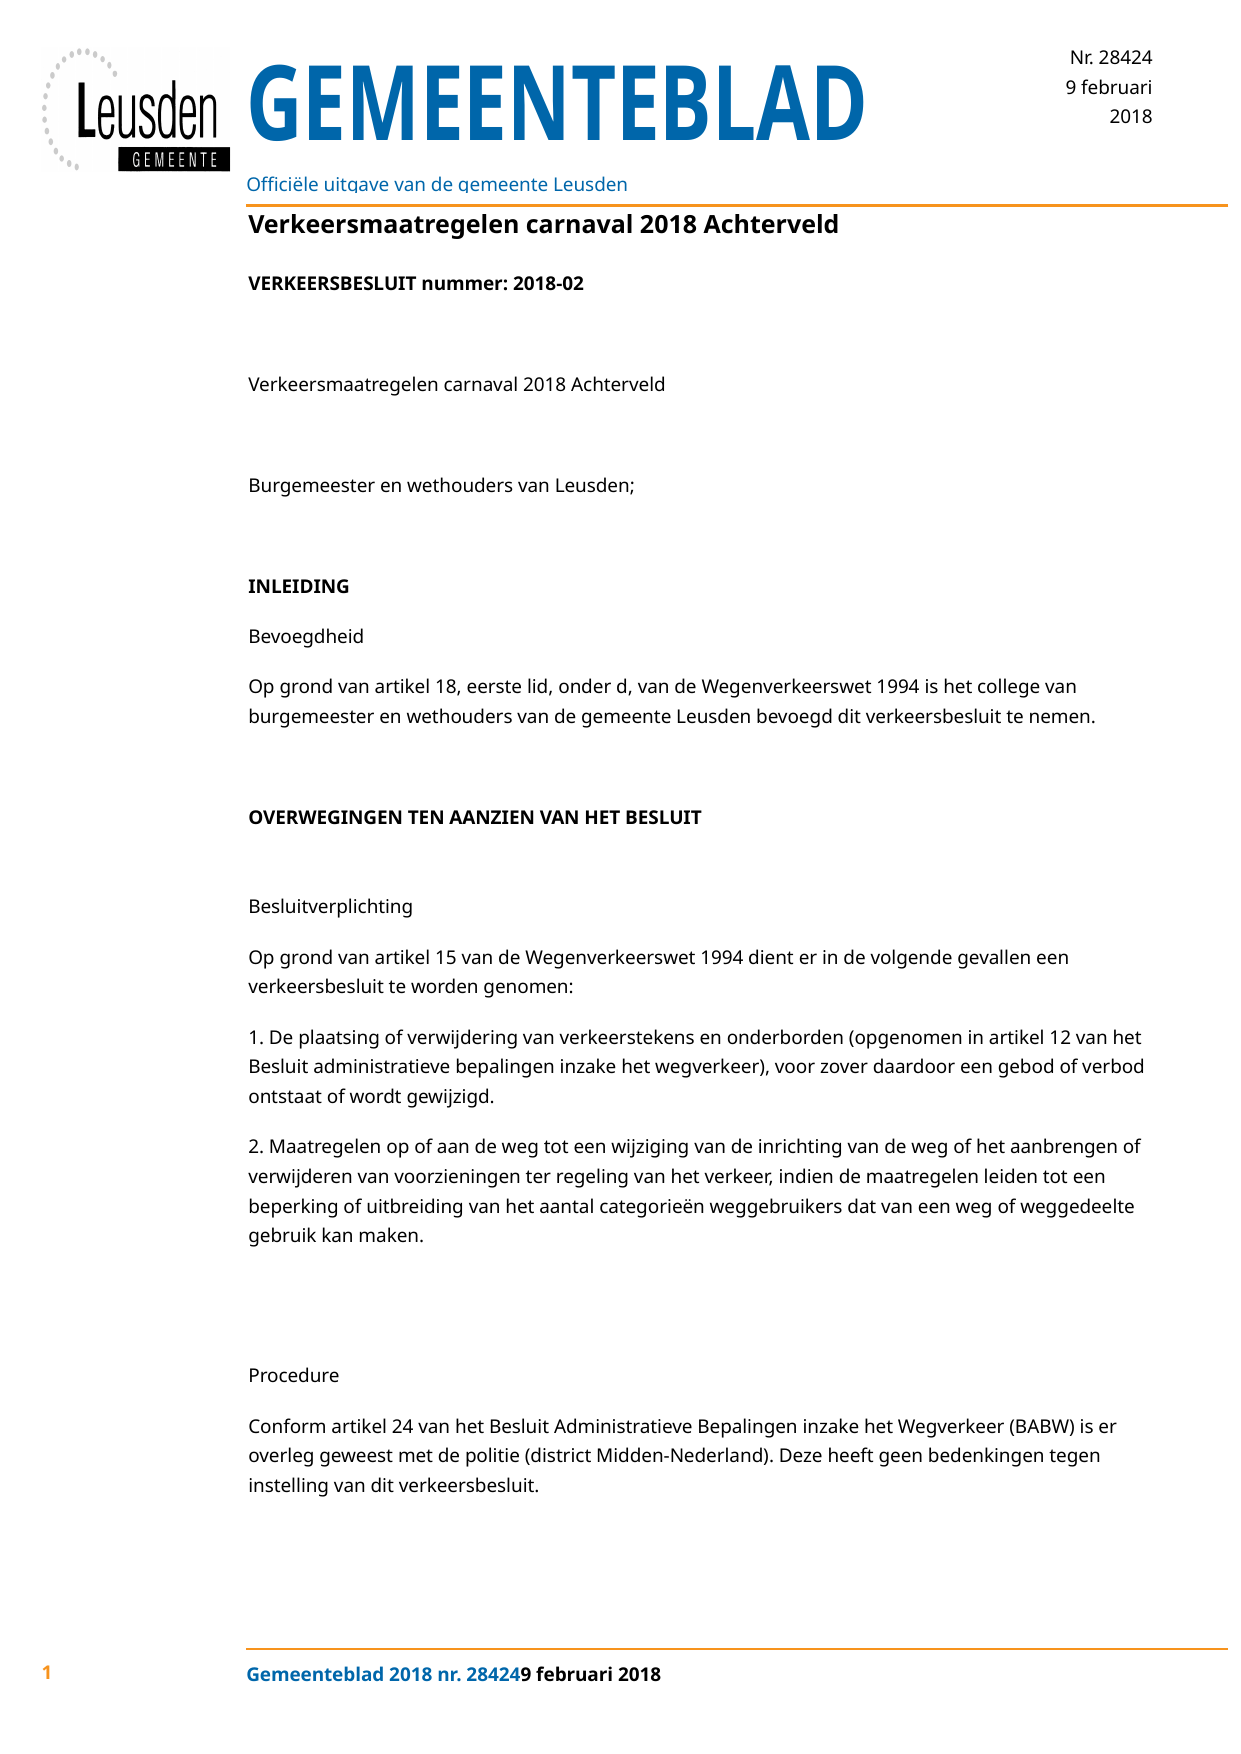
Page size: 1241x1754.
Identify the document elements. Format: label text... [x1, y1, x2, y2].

text Op grond van artikel 15 van de Wegenverkeerswet 1994 dient er in de volgende gevallen een verkeersbesluit te worden genomen: [248, 944, 1152, 999]
text Verkeersmaatregelen carnaval 2018 Achterveld [248, 371, 1152, 397]
text Procedure [248, 1363, 1152, 1388]
text Conform artikel 24 van het Besluit Administratieve Bepalingen inzake het Wegverkeer (BABW) is er overleg geweest met de politie (district Midden-Nederland). Deze heeft geen bedenkingen tegen instelling van dit verkeersbesluit. [248, 1413, 1152, 1498]
text Burgemeester en wethouders van Leusden; [248, 472, 1152, 498]
text VERKEERSBESLUIT nummer: 2018-02 [248, 270, 1152, 296]
text OVERWEGINGEN TEN AANZIEN VAN HET BESLUIT [248, 804, 1152, 830]
text Verkeersmaatregelen carnaval 2018 Achterveld [248, 207, 1152, 241]
picture [41, 47, 231, 172]
text 2. Maatregelen op of aan de weg tot een wijziging van de inrichting van de weg of het aanbrengen of verwijderen van voorzieningen ter regeling van het verkeer, indien de maatregelen leiden tot een beperking of uitbreiding van het aantal categorieën weggebruikers dat van een weg of weggedeelte gebruik kan maken. [248, 1134, 1152, 1248]
text Bevoegdheid [248, 623, 1152, 649]
text INLEIDING [248, 573, 1152, 598]
text 1. De plaatsing of verwijdering van verkeerstekens en onderborden (opgenomen in artikel 12 van het Besluit administratieve bepalingen inzake het wegverkeer), voor zover daardoor een gebod of verbod ontstaat of wordt gewijzigd. [248, 1024, 1152, 1109]
text Op grond van artikel 18, eerste lid, onder d, van de Wegenverkeerswet 1994 is het college van burgemeester en wethouders van de gemeente Leusden bevoegd dit verkeersbesluit te nemen. [248, 674, 1152, 729]
text Besluitverplichting [248, 894, 1152, 919]
